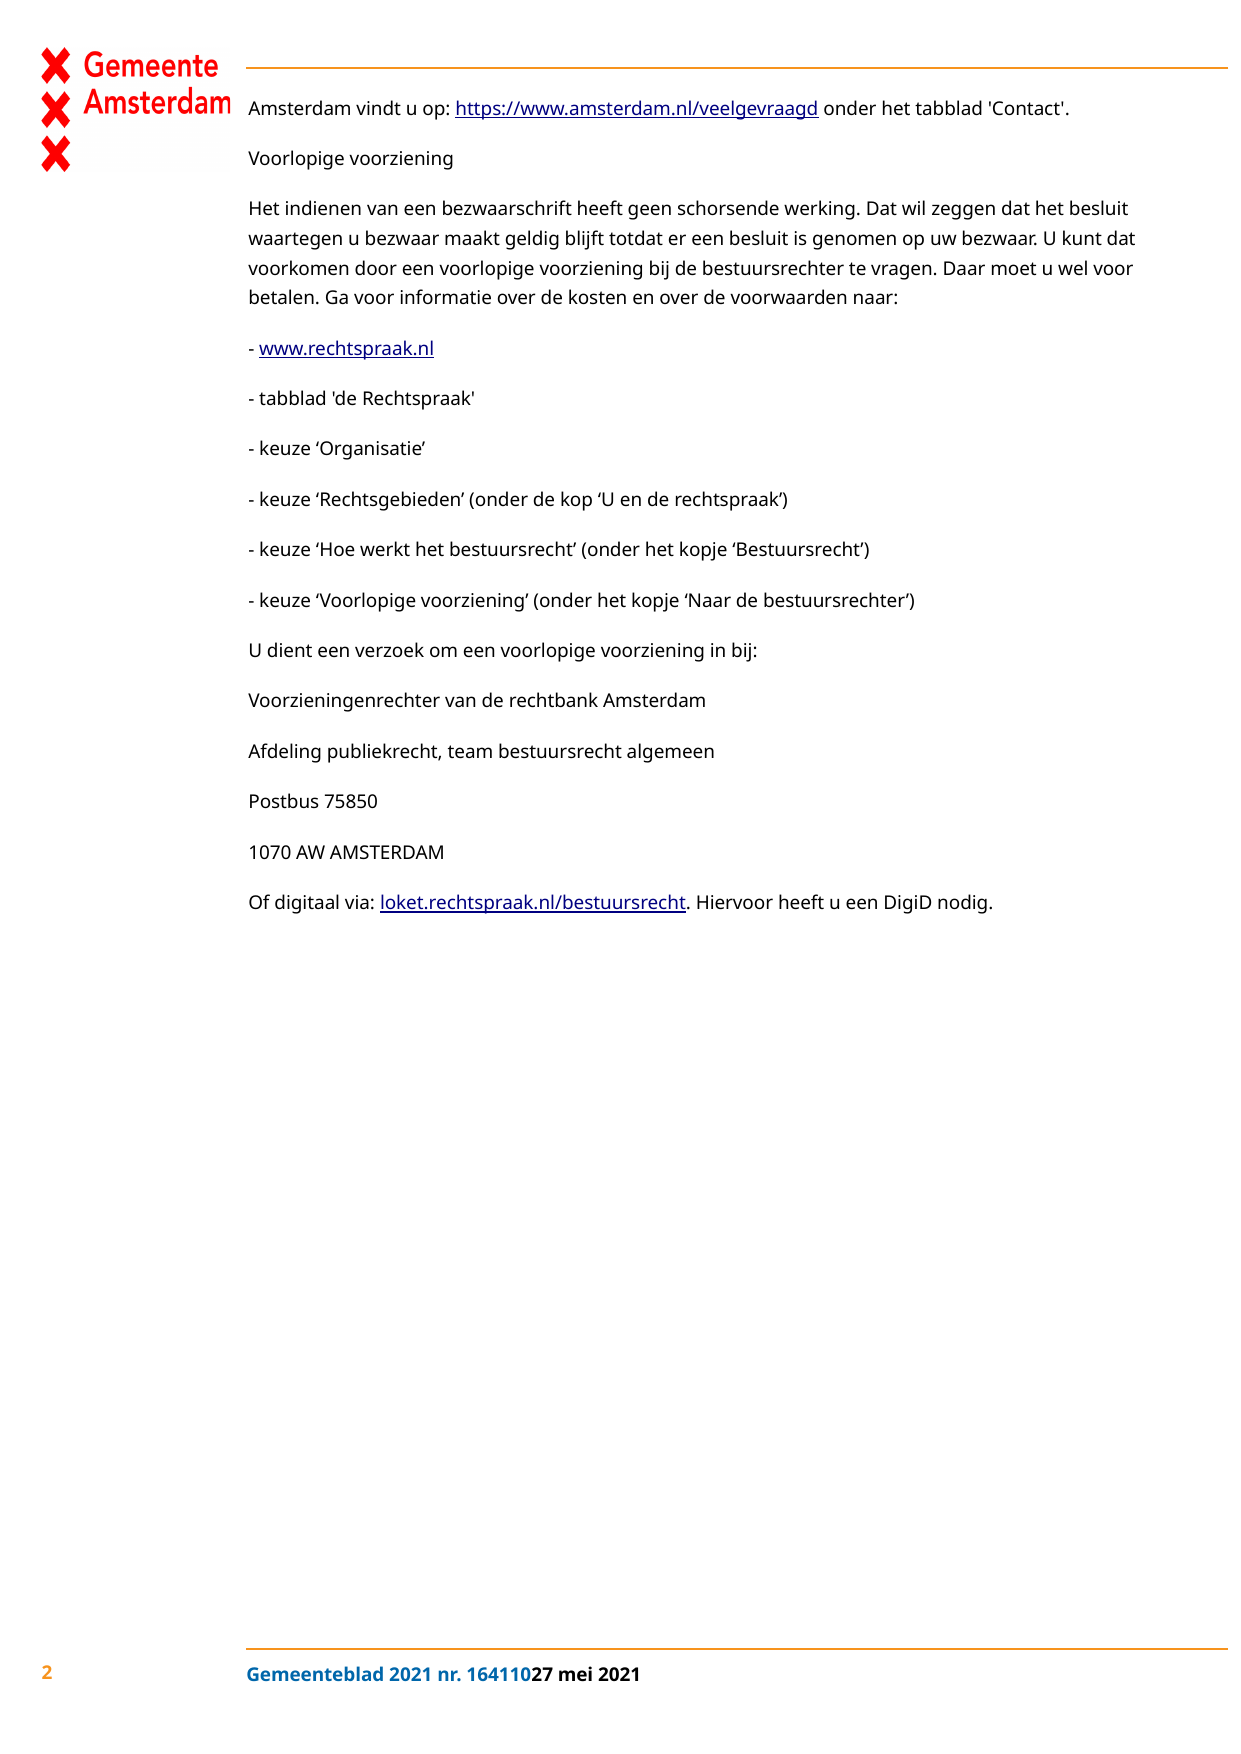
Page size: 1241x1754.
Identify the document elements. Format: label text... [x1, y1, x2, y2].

text - keuze ‘Voorlopige voorziening’ (onder het kopje ‘Naar de bestuursrechter’) [248, 587, 1152, 613]
text 1070 AW AMSTERDAM [248, 839, 1152, 865]
text Postbus 75850 [248, 788, 1152, 814]
text - www.rechtspraak.nl [248, 335, 1152, 361]
text - keuze ‘Hoe werkt het bestuursrecht’ (onder het kopje ‘Bestuursrecht’) [248, 536, 1152, 562]
text Of digitaal via: loket.rechtspraak.nl/bestuursrecht. Hiervoor heeft u een DigiD nodig. [248, 889, 1152, 915]
text Voorzieningenrechter van de rechtbank Amsterdam [248, 688, 1152, 713]
text - tabblad 'de Rechtspraak' [248, 385, 1152, 411]
picture [41, 47, 231, 172]
text U dient een verzoek om een voorlopige voorziening in bij: [248, 637, 1152, 663]
text Voorlopige voorziening [248, 145, 1152, 171]
text Afdeling publiekrecht, team bestuursrecht algemeen [248, 738, 1152, 764]
text - keuze ‘Rechtsgebieden’ (onder de kop ‘U en de rechtspraak’) [248, 486, 1152, 512]
text Amsterdam vindt u op: https://www.amsterdam.nl/veelgevraagd onder het tabblad 'Contact'. [248, 95, 1152, 121]
text Het indienen van een bezwaarschrift heeft geen schorsende werking. Dat wil zeggen dat het besluit waartegen u bezwaar maakt geldig blijft totdat er een besluit is genomen op uw bezwaar. U kunt dat voorkomen door een voorlopige voorziening bij de bestuursrechter te vragen. Daar moet u wel voor betalen. Ga voor informatie over de kosten en over de voorwaarden naar: [248, 196, 1152, 310]
text - keuze ‘Organisatie’ [248, 436, 1152, 461]
